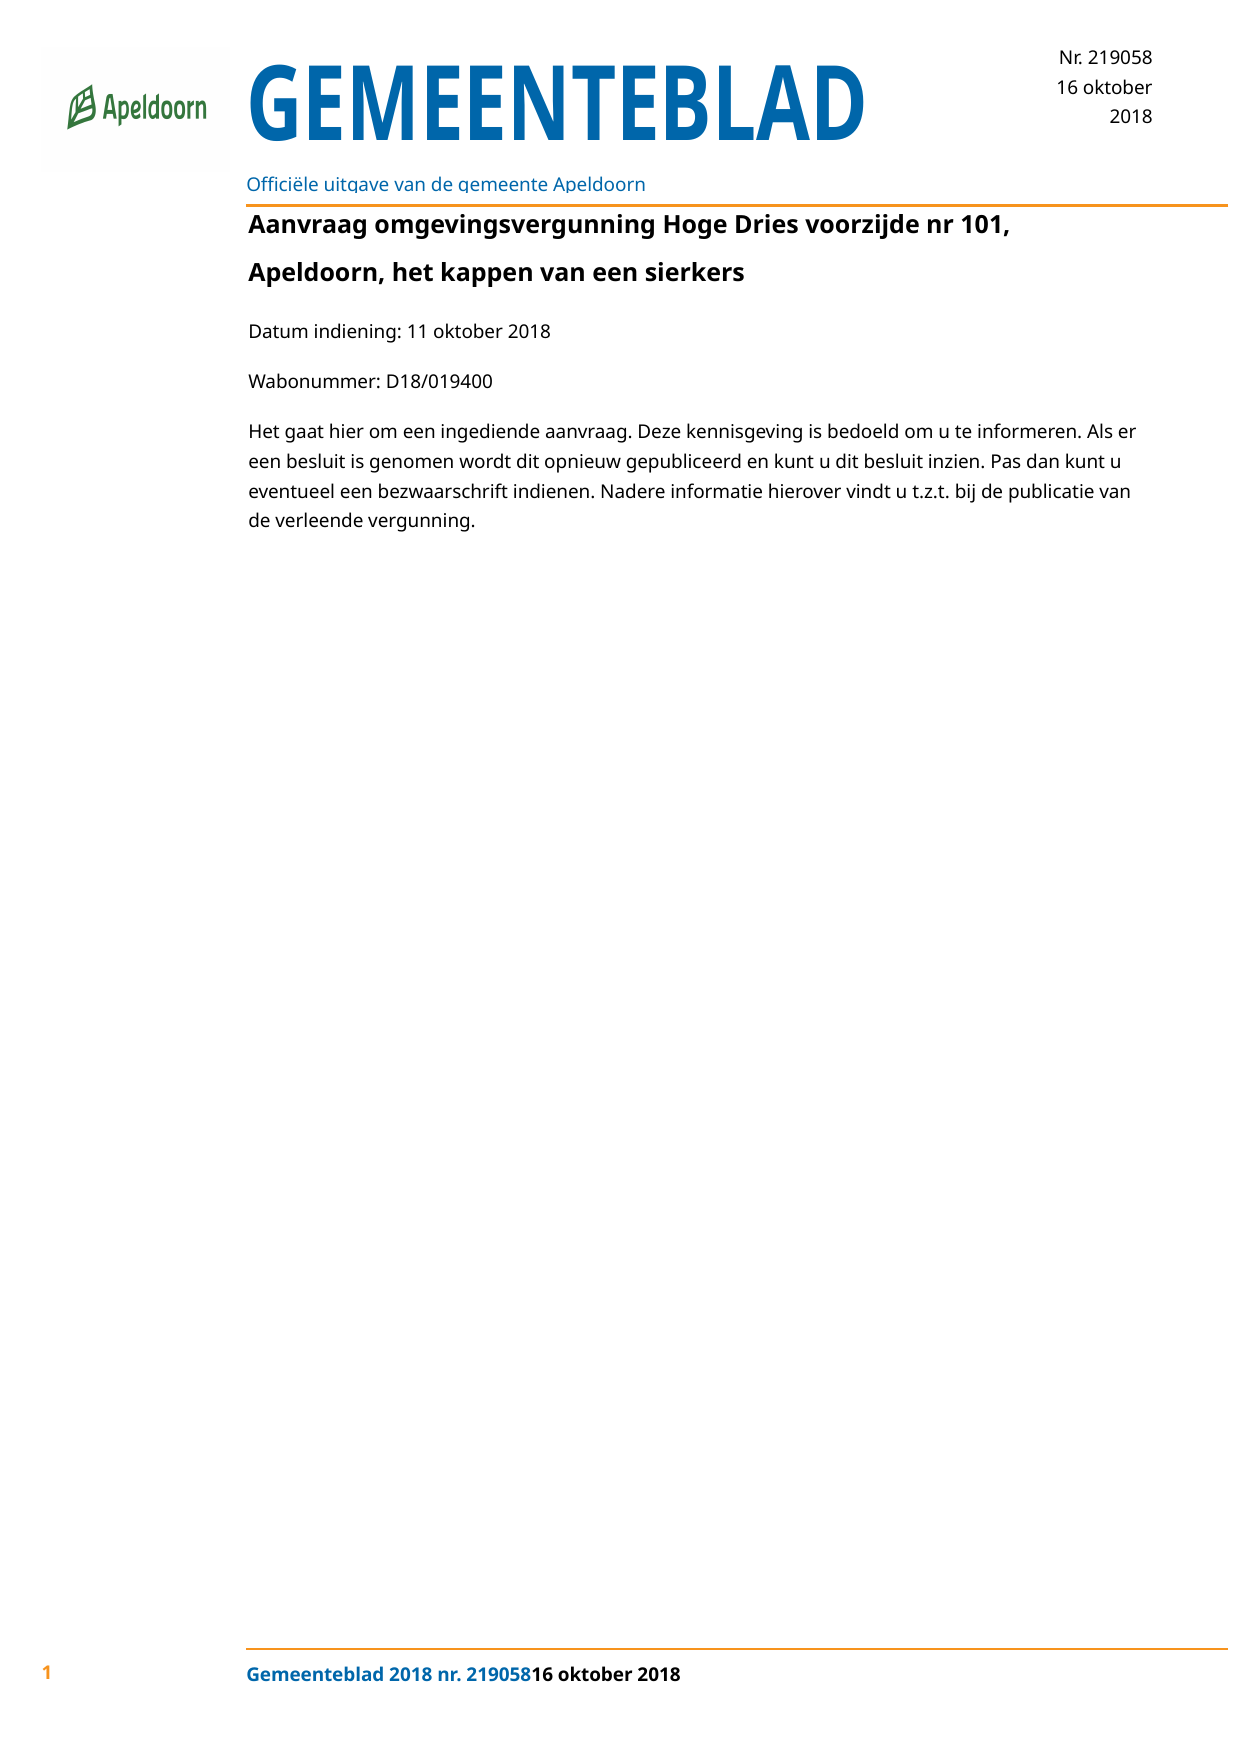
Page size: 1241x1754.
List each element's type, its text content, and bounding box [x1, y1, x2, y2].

picture [41, 47, 231, 172]
text Wabonummer: D18/019400 [248, 368, 1152, 394]
text Datum indiening: 11 oktober 2018 [248, 318, 1152, 344]
text Aanvraag omgevingsvergunning Hoge Dries voorzijde nr 101, Apeldoorn, het kappen van een sierkers [248, 207, 1152, 288]
text Het gaat hier om een ingediende aanvraag. Deze kennisgeving is bedoeld om u te informeren. Als er een besluit is genomen wordt dit opnieuw gepubliceerd en kunt u dit besluit inzien. Pas dan kunt u eventueel een bezwaarschrift indienen. Nadere informatie hierover vindt u t.z.t. bij de publicatie van de verleende vergunning. [248, 419, 1152, 533]
